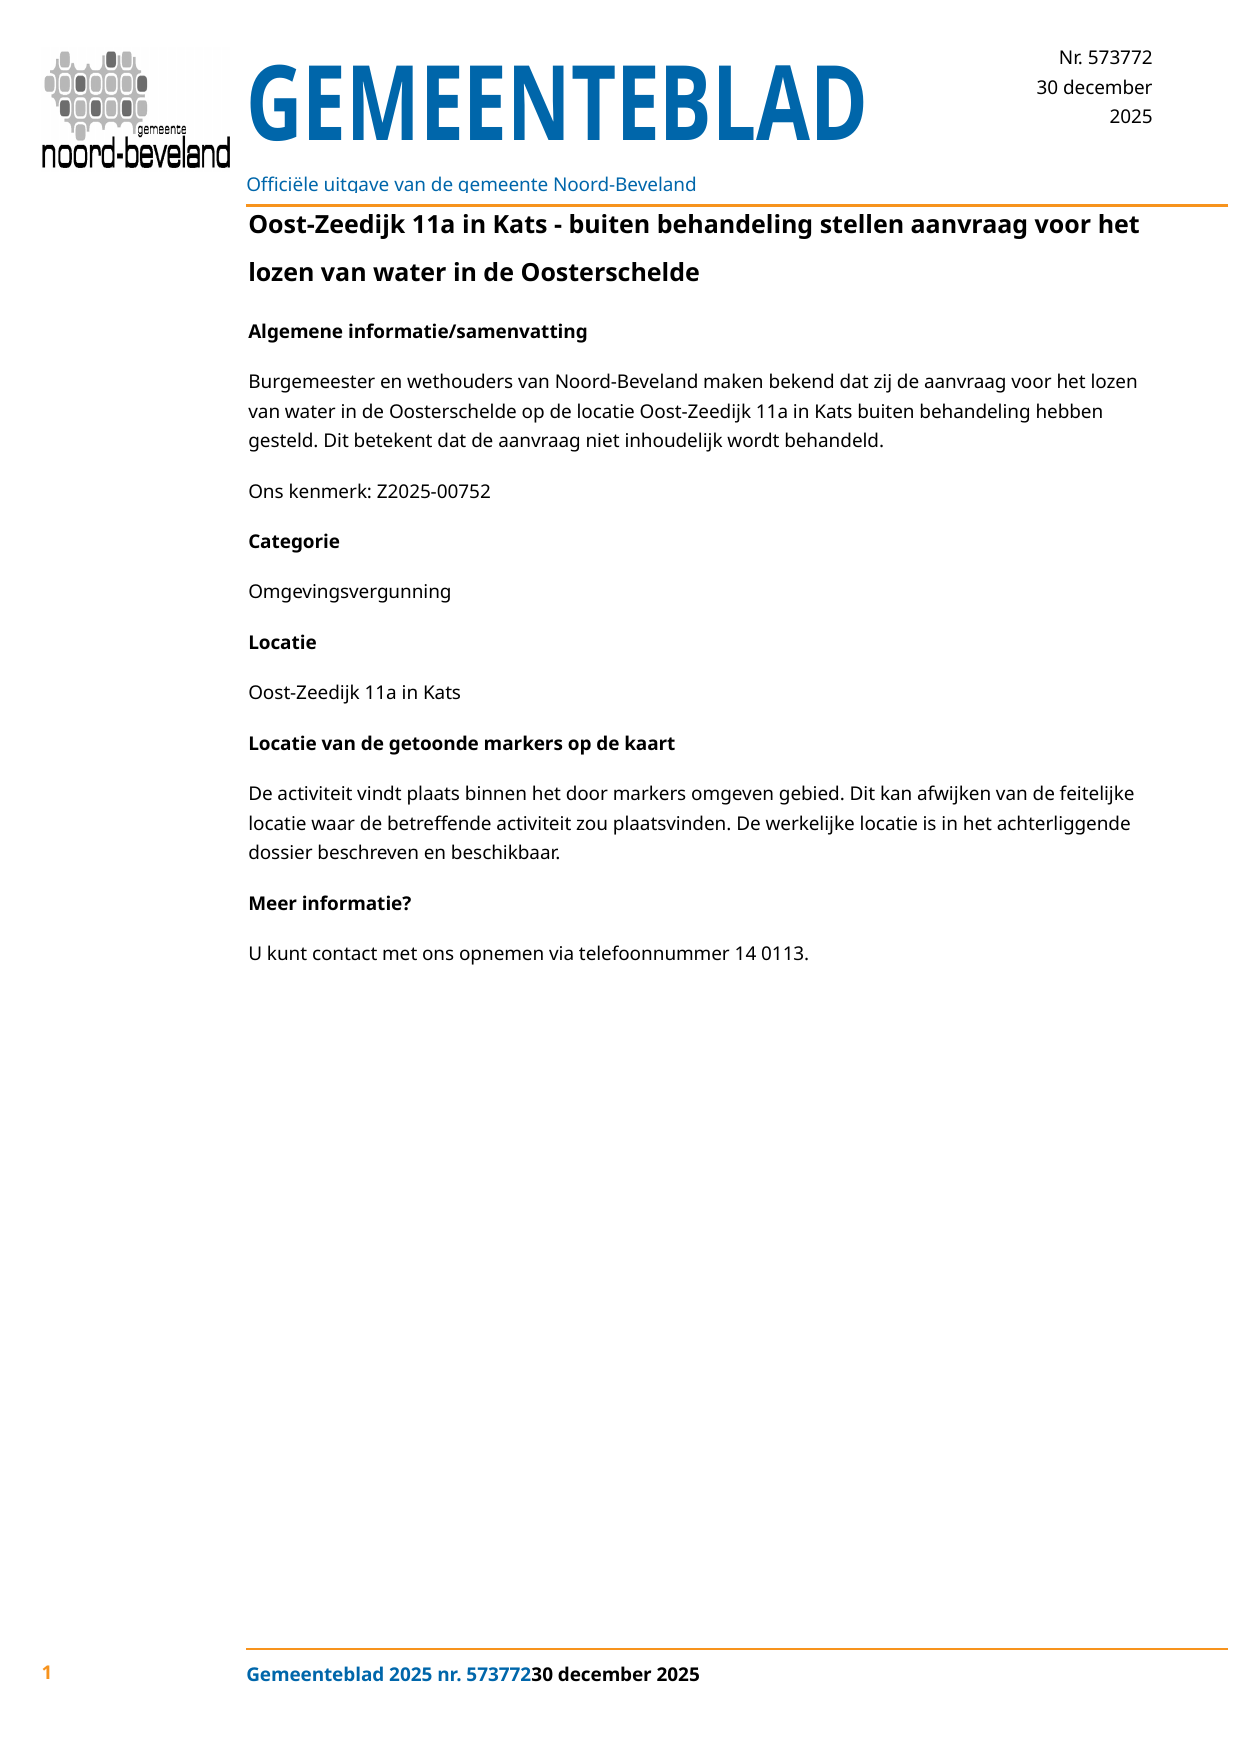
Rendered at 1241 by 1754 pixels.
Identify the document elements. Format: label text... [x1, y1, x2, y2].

picture [41, 47, 231, 172]
text De activiteit vindt plaats binnen het door markers omgeven gebied. Dit kan afwijken van de feitelijke locatie waar de betreffende activiteit zou plaatsvinden. De werkelijke locatie is in het achterliggende dossier beschreven en beschikbaar. [248, 780, 1152, 865]
text Oost-Zeedijk 11a in Kats [248, 679, 1152, 705]
text Burgemeester en wethouders van Noord-Beveland maken bekend dat zij de aanvraag voor het lozen van water in de Oosterschelde op de locatie Oost-Zeedijk 11a in Kats buiten behandeling hebben gesteld. Dit betekent dat de aanvraag niet inhoudelijk wordt behandeld. [248, 368, 1152, 453]
text Ons kenmerk: Z2025-00752 [248, 478, 1152, 504]
text Algemene informatie/samenvatting [248, 318, 1152, 344]
text Locatie van de getoonde markers op de kaart [248, 730, 1152, 756]
text Omgevingsvergunning [248, 579, 1152, 604]
text Oost-Zeedijk 11a in Kats - buiten behandeling stellen aanvraag voor het lozen van water in de Oosterschelde [248, 207, 1152, 288]
text Meer informatie? [248, 890, 1152, 916]
text U kunt contact met ons opnemen via telefoonnummer 14 0113. [248, 940, 1152, 966]
text Categorie [248, 528, 1152, 554]
text Locatie [248, 629, 1152, 655]
